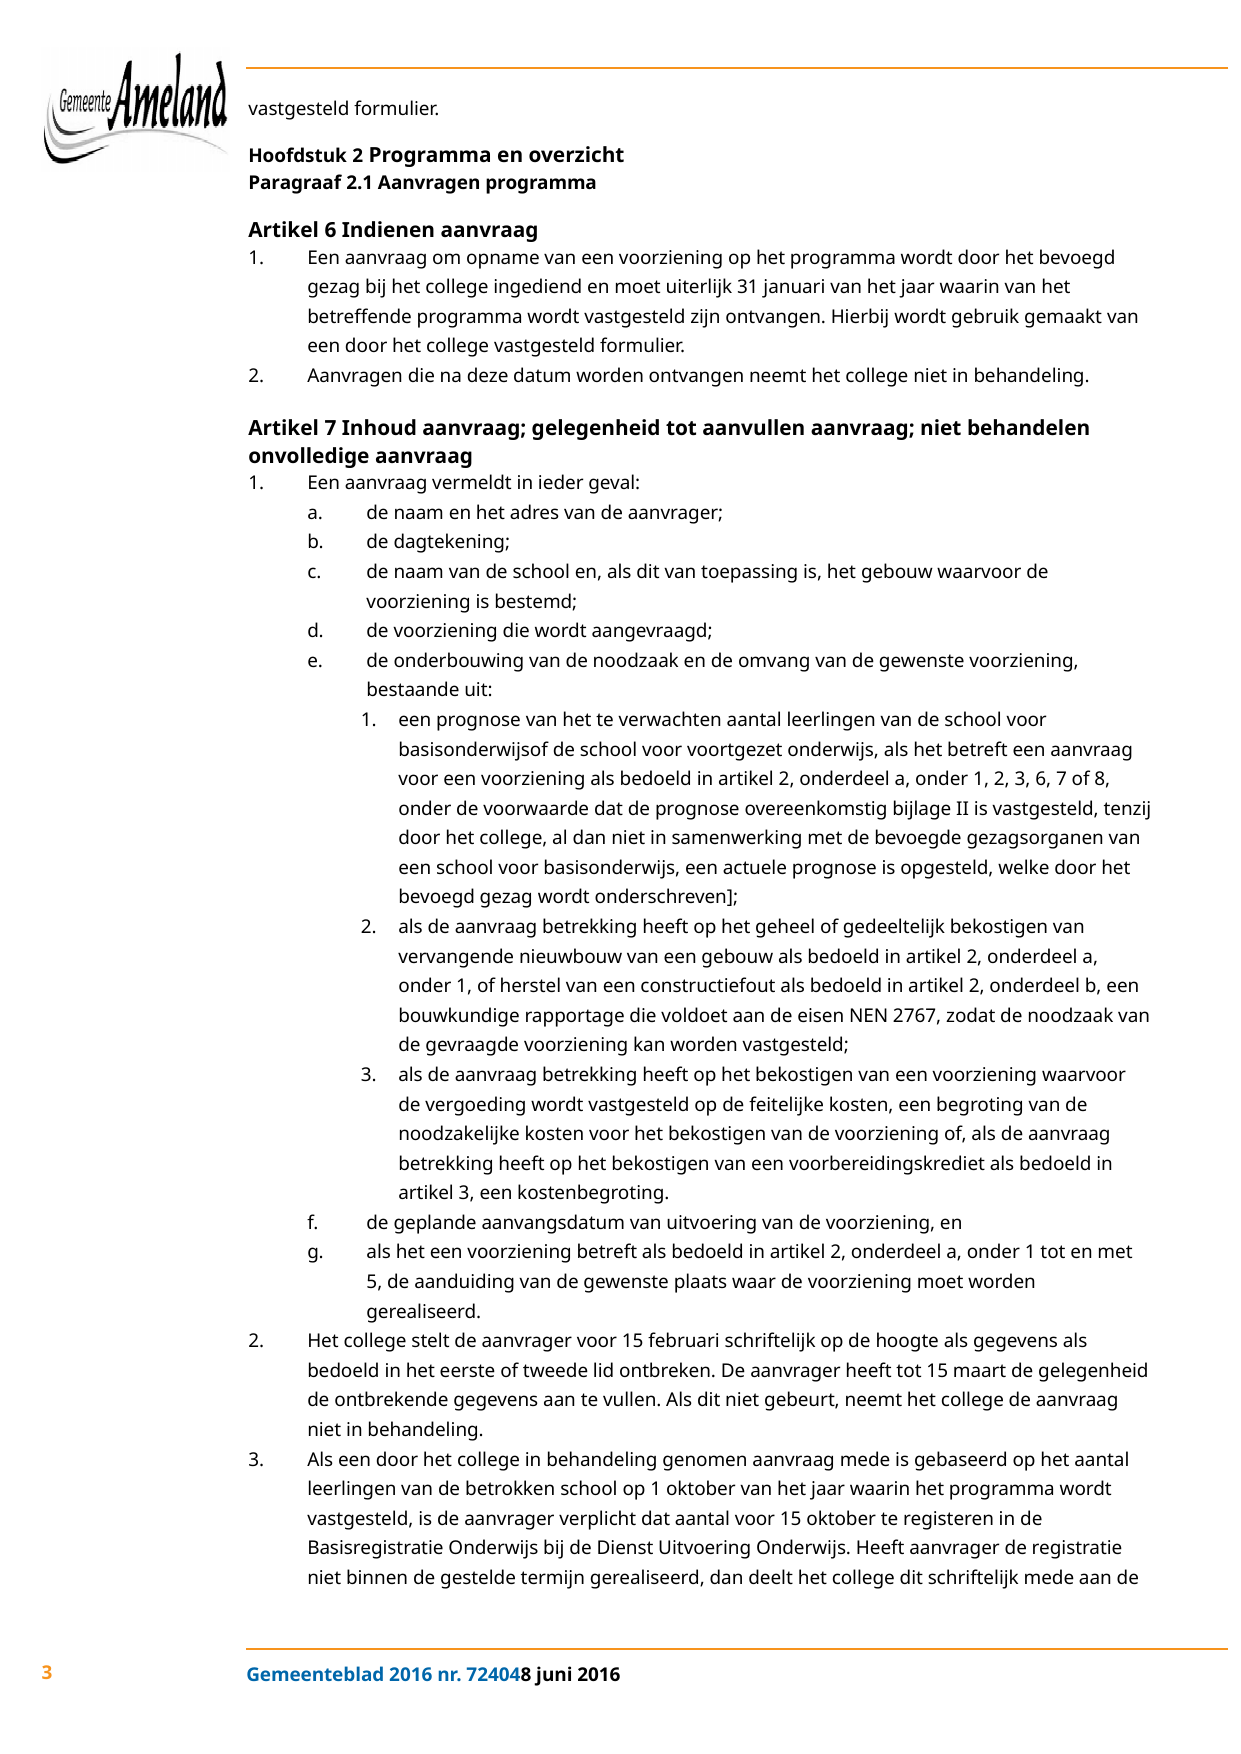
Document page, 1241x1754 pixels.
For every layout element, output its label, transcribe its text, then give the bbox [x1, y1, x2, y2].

list de naam van de school en, als dit van toepassing is, het gebouw waarvoor de voorziening is bestemd; [307, 558, 1152, 613]
text Artikel 6 Indienen aanvraag [248, 215, 1152, 244]
text Artikel 7 Inhoud aanvraag; gelegenheid tot aanvullen aanvraag; niet behandelen onvolledige aanvraag [248, 413, 1152, 469]
list als de aanvraag betrekking heeft op het geheel of gedeeltelijk bekostigen van vervangende nieuwbouw van een gebouw als bedoeld in artikel 2, onderdeel a, onder 1, of herstel van een constructiefout als bedoeld in artikel 2, onderdeel b, een bouwkundige rapportage die voldoet aan de eisen NEN 2767, zodat de noodzaak van de gevraagde voorziening kan worden vastgesteld; [361, 913, 1152, 1057]
list Als een door het college in behandeling genomen aanvraag mede is gebaseerd op het aantal leerlingen van de betrokken school op 1 oktober van het jaar waarin het programma wordt vastgesteld, is de aanvrager verplicht dat aantal voor 15 oktober te registeren in de Basisregistratie Onderwijs bij de Dienst Uitvoering Onderwijs. Heeft aanvrager de registratie niet binnen de gestelde termijn gerealiseerd, dan deelt het college dit schriftelijk mede aan de [248, 1446, 1152, 1590]
list als de aanvraag betrekking heeft op het bekostigen van een voorziening waarvoor de vergoeding wordt vastgesteld op de feitelijke kosten, een begroting van de noodzakelijke kosten voor het bekostigen van de voorziening of, als de aanvraag betrekking heeft op het bekostigen van een voorbereidingskrediet als bedoeld in artikel 3, een kostenbegroting. [361, 1061, 1152, 1205]
list Het college stelt de aanvrager voor 15 februari schriftelijk op de hoogte als gegevens als bedoeld in het eerste of tweede lid ontbreken. De aanvrager heeft tot 15 maart de gelegenheid de ontbrekende gegevens aan te vullen. Als dit niet gebeurt, neemt het college de aanvraag niet in behandeling. [248, 1327, 1152, 1442]
list Een aanvraag vermeldt in ieder geval: [248, 469, 1152, 495]
list de onderbouwing van de noodzaak en de omvang van de gewenste voorziening, bestaande uit: [307, 647, 1152, 702]
text Paragraaf 2.1 Aanvragen programma [248, 169, 1152, 194]
text Hoofdstuk 2 Programma en overzicht [248, 140, 1152, 169]
list als het een voorziening betreft als bedoeld in artikel 2, onderdeel a, onder 1 tot en met 5, de aanduiding van de gewenste plaats waar de voorziening moet worden gerealiseerd. [307, 1239, 1152, 1323]
list de geplande aanvangsdatum van uitvoering van de voorziening, en [307, 1209, 1152, 1235]
list de naam en het adres van de aanvrager; [307, 499, 1152, 525]
list een prognose van het te verwachten aantal leerlingen van de school voor basisonderwijsof de school voor voortgezet onderwijs, als het betreft een aanvraag voor een voorziening als bedoeld in artikel 2, onderdeel a, onder 1, 2, 3, 6, 7 of 8, onder de voorwaarde dat de prognose overeenkomstig bijlage II is vastgesteld, tenzij door het college, al dan niet in samenwerking met de bevoegde gezagsorganen van een school voor basisonderwijs, een actuele prognose is opgesteld, welke door het bevoegd gezag wordt onderschreven]; [361, 706, 1152, 909]
text vastgesteld formulier. [248, 95, 1152, 121]
picture [41, 47, 231, 172]
list de voorziening die wordt aangevraagd; [307, 617, 1152, 643]
list Aanvragen die na deze datum worden ontvangen neemt het college niet in behandeling. [248, 362, 1152, 388]
list Een aanvraag om opname van een voorziening op het programma wordt door het bevoegd gezag bij het college ingediend en moet uiterlijk 31 januari van het jaar waarin van het betreffende programma wordt vastgesteld zijn ontvangen. Hierbij wordt gebruik gemaakt van een door het college vastgesteld formulier. [248, 244, 1152, 358]
list de dagtekening; [307, 529, 1152, 554]
